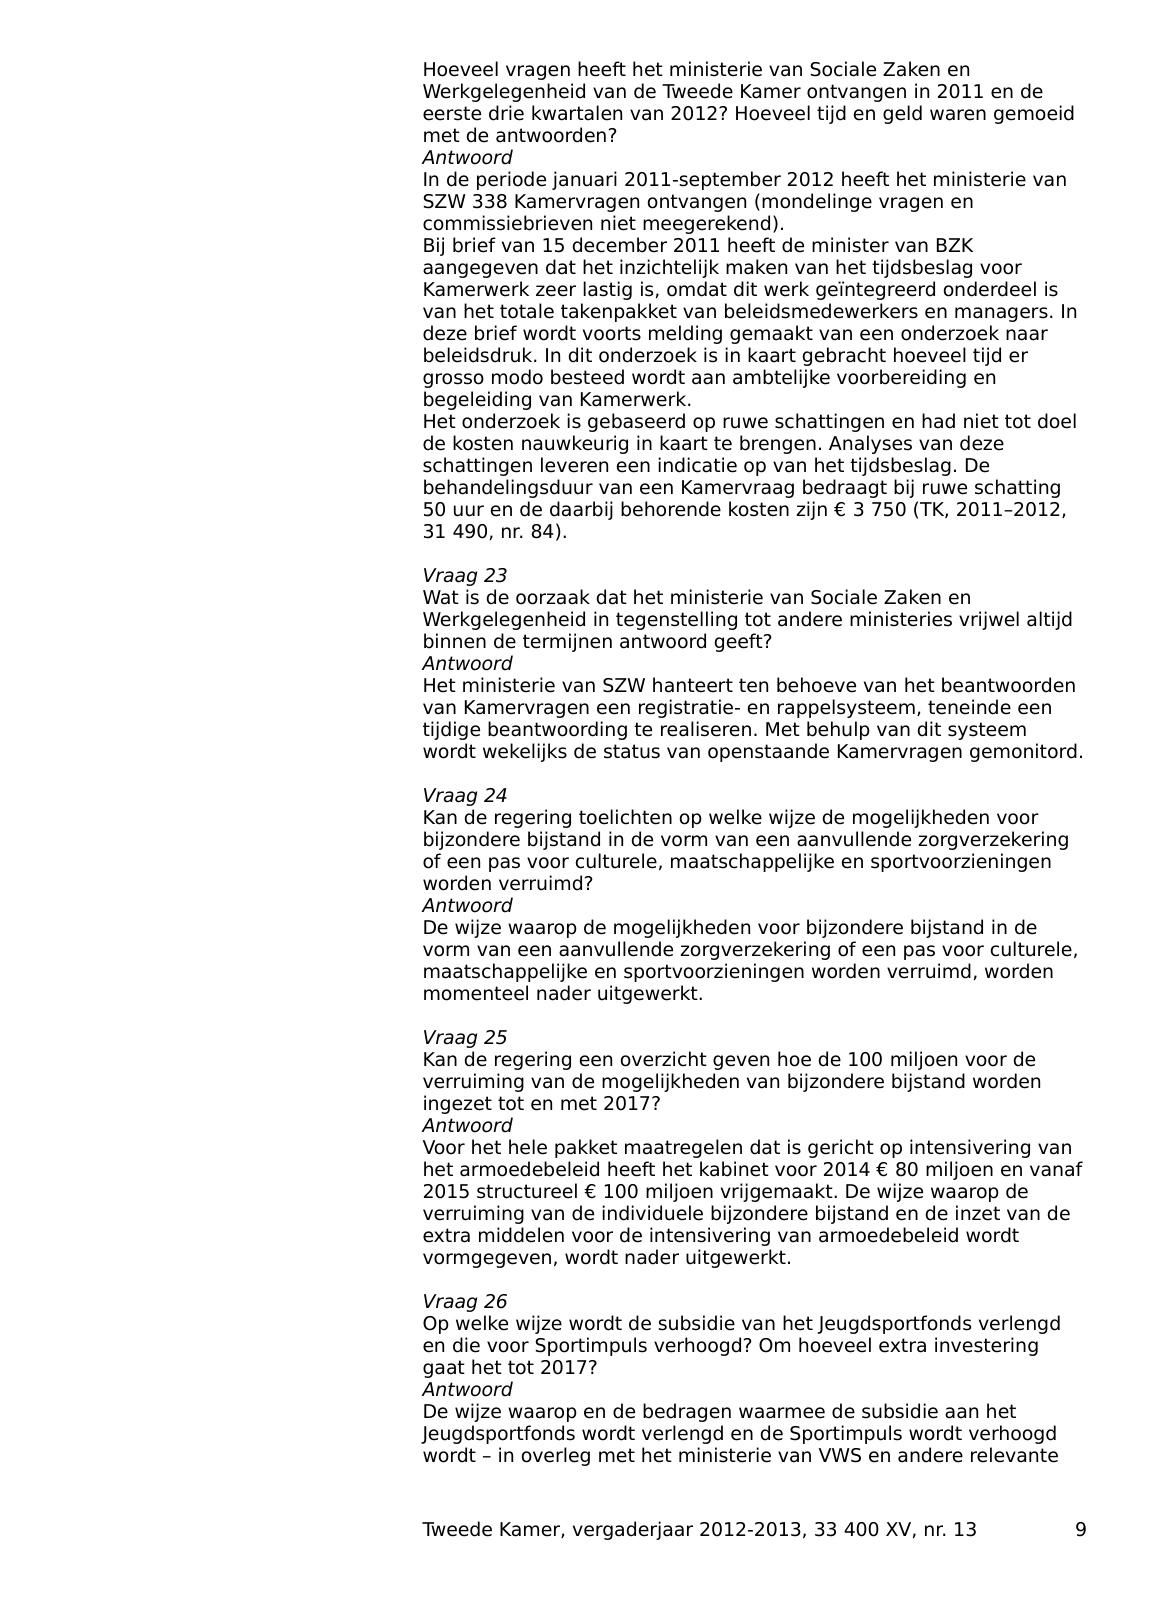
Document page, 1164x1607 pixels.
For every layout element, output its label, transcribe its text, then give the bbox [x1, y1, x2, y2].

text Voor het hele pakket maatregelen dat is gericht op intensivering van het armoedebeleid heeft het kabinet voor 2014 € 80 miljoen en vanaf 2015 structureel € 100 miljoen vrijgemaakt. De wijze waarop de verruiming van de individuele bijzondere bijstand en de inzet van de extra middelen voor de intensivering van armoedebeleid wordt vormgegeven, wordt nader uitgewerkt. [422, 1137, 1087, 1268]
text Vraag 26 [422, 1291, 1087, 1313]
text De wijze waarop en de bedragen waarmee de subsidie aan het Jeugdsportfonds wordt verlengd en de Sportimpuls wordt verhoogd wordt – in overleg met het ministerie van VWS en andere relevante [422, 1401, 1087, 1467]
text De wijze waarop de mogelijkheden voor bijzondere bijstand in de vorm van een aanvullende zorgverzekering of een pas voor culturele, maatschappelijke en sportvoorzieningen worden verruimd, worden momenteel nader uitgewerkt. [422, 917, 1087, 1004]
text In de periode januari 2011-september 2012 heeft het ministerie van SZW 338 Kamervragen ontvangen (mondelinge vragen en commissiebrieven niet meegerekend). [422, 169, 1087, 235]
text Het ministerie van SZW hanteert ten behoeve van het beantwoorden van Kamervragen een registratie- en rappelsysteem, teneinde een tijdige beantwoording te realiseren. Met behulp van dit systeem wordt wekelijks de status van openstaande Kamervragen gemonitord. [422, 675, 1087, 763]
text Vraag 24 [422, 785, 1087, 807]
text Vraag 25 [422, 1027, 1087, 1049]
text Antwoord [422, 653, 1087, 675]
text Antwoord [422, 147, 1087, 169]
text Op welke wijze wordt de subsidie van het Jeugdsportfonds verlengd en die voor Sportimpuls verhoogd? Om hoeveel extra investering gaat het tot 2017? [422, 1313, 1087, 1379]
text Antwoord [422, 1115, 1087, 1137]
text Vraag 23 [422, 565, 1087, 587]
text Kan de regering toelichten op welke wijze de mogelijkheden voor bijzondere bijstand in de vorm van een aanvullende zorgverzekering of een pas voor culturele, maatschappelijke en sportvoorzieningen worden verruimd? [422, 807, 1087, 895]
text Antwoord [422, 1379, 1087, 1401]
text Kan de regering een overzicht geven hoe de 100 miljoen voor de verruiming van de mogelijkheden van bijzondere bijstand worden ingezet tot en met 2017? [422, 1049, 1087, 1115]
text Antwoord [422, 895, 1087, 917]
text Bij brief van 15 december 2011 heeft de minister van BZK aangegeven dat het inzichtelijk maken van het tijdsbeslag voor Kamerwerk zeer lastig is, omdat dit werk geïntegreerd onderdeel is van het totale takenpakket van beleidsmedewerkers en managers. In deze brief wordt voorts melding gemaakt van een onderzoek naar beleidsdruk. In dit onderzoek is in kaart gebracht hoeveel tijd er grosso modo besteed wordt aan ambtelijke voorbereiding en begeleiding van Kamerwerk. [422, 235, 1087, 411]
text Wat is de oorzaak dat het ministerie van Sociale Zaken en Werkgelegenheid in tegenstelling tot andere ministeries vrijwel altijd binnen de termijnen antwoord geeft? [422, 587, 1087, 653]
text Het onderzoek is gebaseerd op ruwe schattingen en had niet tot doel de kosten nauwkeurig in kaart te brengen. Analyses van deze schattingen leveren een indicatie op van het tijdsbeslag. De behandelingsduur van een Kamervraag bedraagt bij ruwe schatting 50 uur en de daarbij behorende kosten zijn € 3 750 (TK, 2011–2012, 31 490, nr. 84). [422, 411, 1087, 543]
text Hoeveel vragen heeft het ministerie van Sociale Zaken en Werkgelegenheid van de Tweede Kamer ontvangen in 2011 en de eerste drie kwartalen van 2012? Hoeveel tijd en geld waren gemoeid met de antwoorden? [422, 59, 1087, 147]
